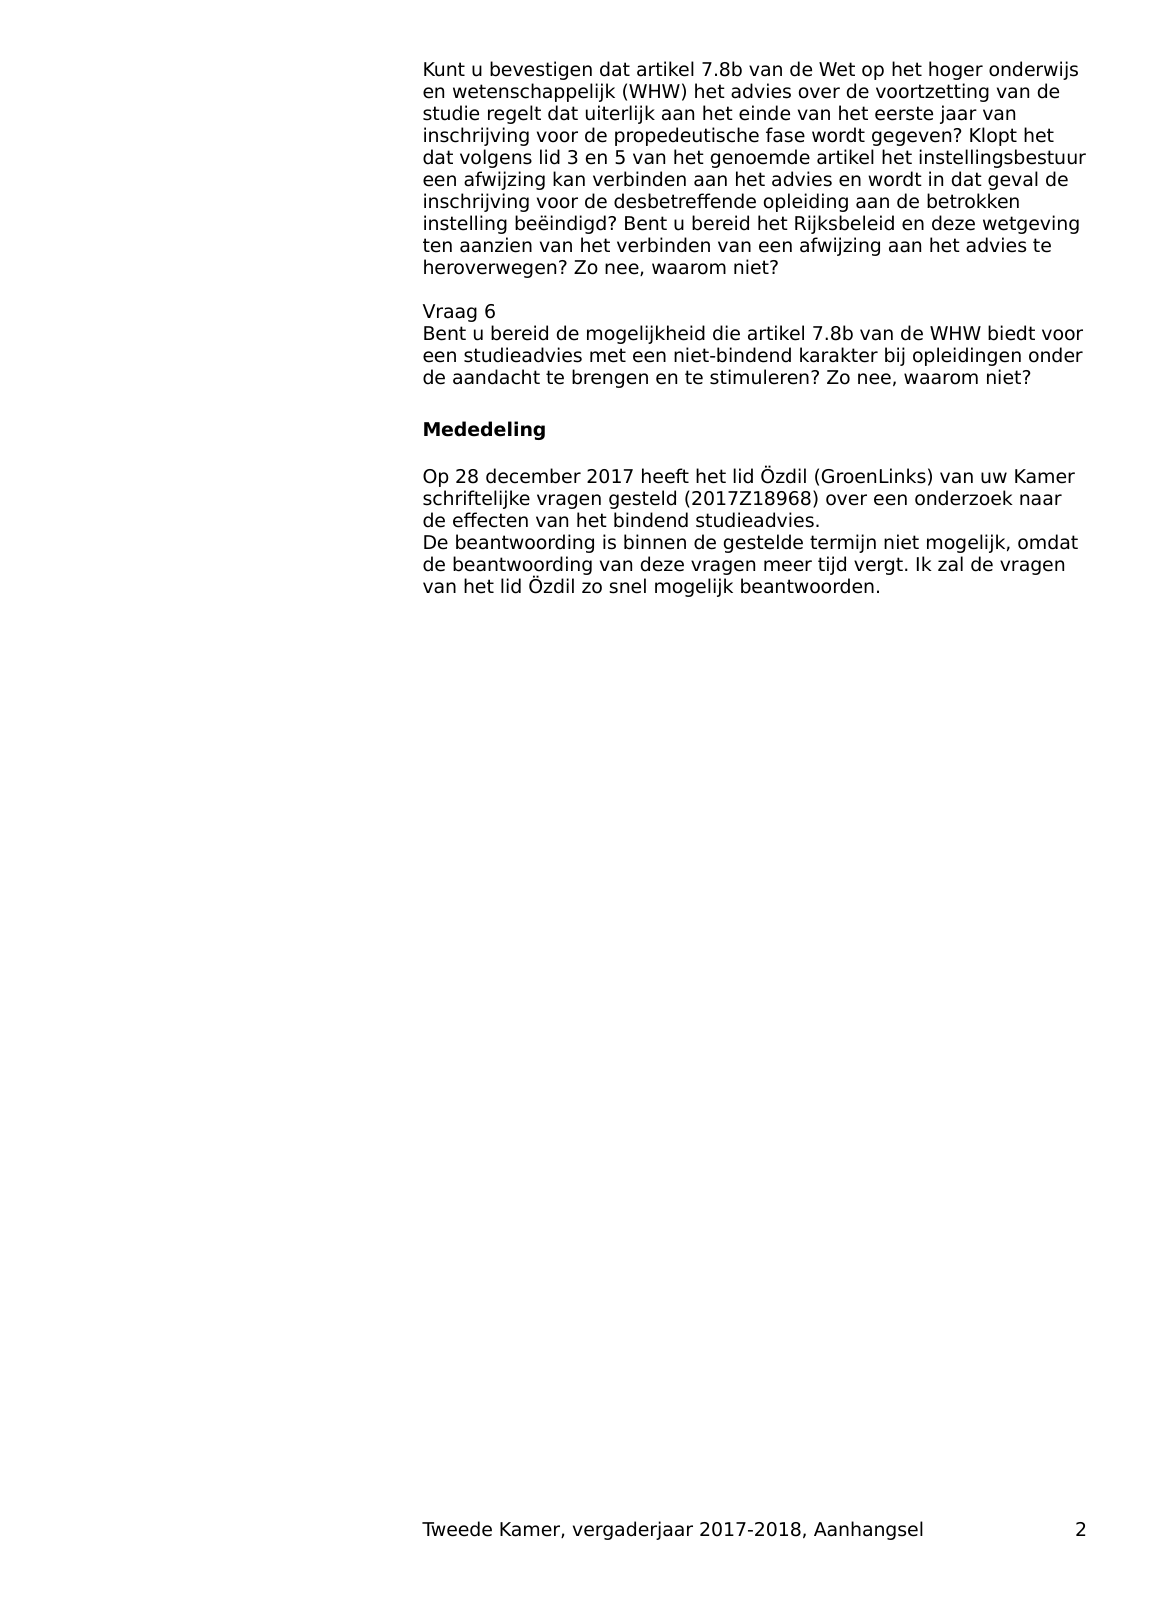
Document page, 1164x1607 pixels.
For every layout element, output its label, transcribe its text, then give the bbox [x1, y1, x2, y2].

text Vraag 6 [422, 301, 1087, 323]
text Kunt u bevestigen dat artikel 7.8b van de Wet op het hoger onderwijs en wetenschappelijk (WHW) het advies over de voortzetting van de studie regelt dat uiterlijk aan het einde van het eerste jaar van inschrijving voor de propedeutische fase wordt gegeven? Klopt het dat volgens lid 3 en 5 van het genoemde artikel het instellingsbestuur een afwijzing kan verbinden aan het advies en wordt in dat geval de inschrijving voor de desbetreffende opleiding aan de betrokken instelling beëindigd? Bent u bereid het Rijksbeleid en deze wetgeving ten aanzien van het verbinden van een afwijzing aan het advies te heroverwegen? Zo nee, waarom niet? [422, 59, 1087, 279]
text Op 28 december 2017 heeft het lid Özdil (GroenLinks) van uw Kamer schriftelijke vragen gesteld (2017Z18968) over een onderzoek naar de effecten van het bindend studieadvies. [422, 466, 1087, 532]
text De beantwoording is binnen de gestelde termijn niet mogelijk, omdat de beantwoording van deze vragen meer tijd vergt. Ik zal de vragen van het lid Özdil zo snel mogelijk beantwoorden. [422, 532, 1087, 598]
subtitle Mededeling [422, 419, 1087, 441]
text Bent u bereid de mogelijkheid die artikel 7.8b van de WHW biedt voor een studieadvies met een niet-bindend karakter bij opleidingen onder de aandacht te brengen en te stimuleren? Zo nee, waarom niet? [422, 323, 1087, 389]
